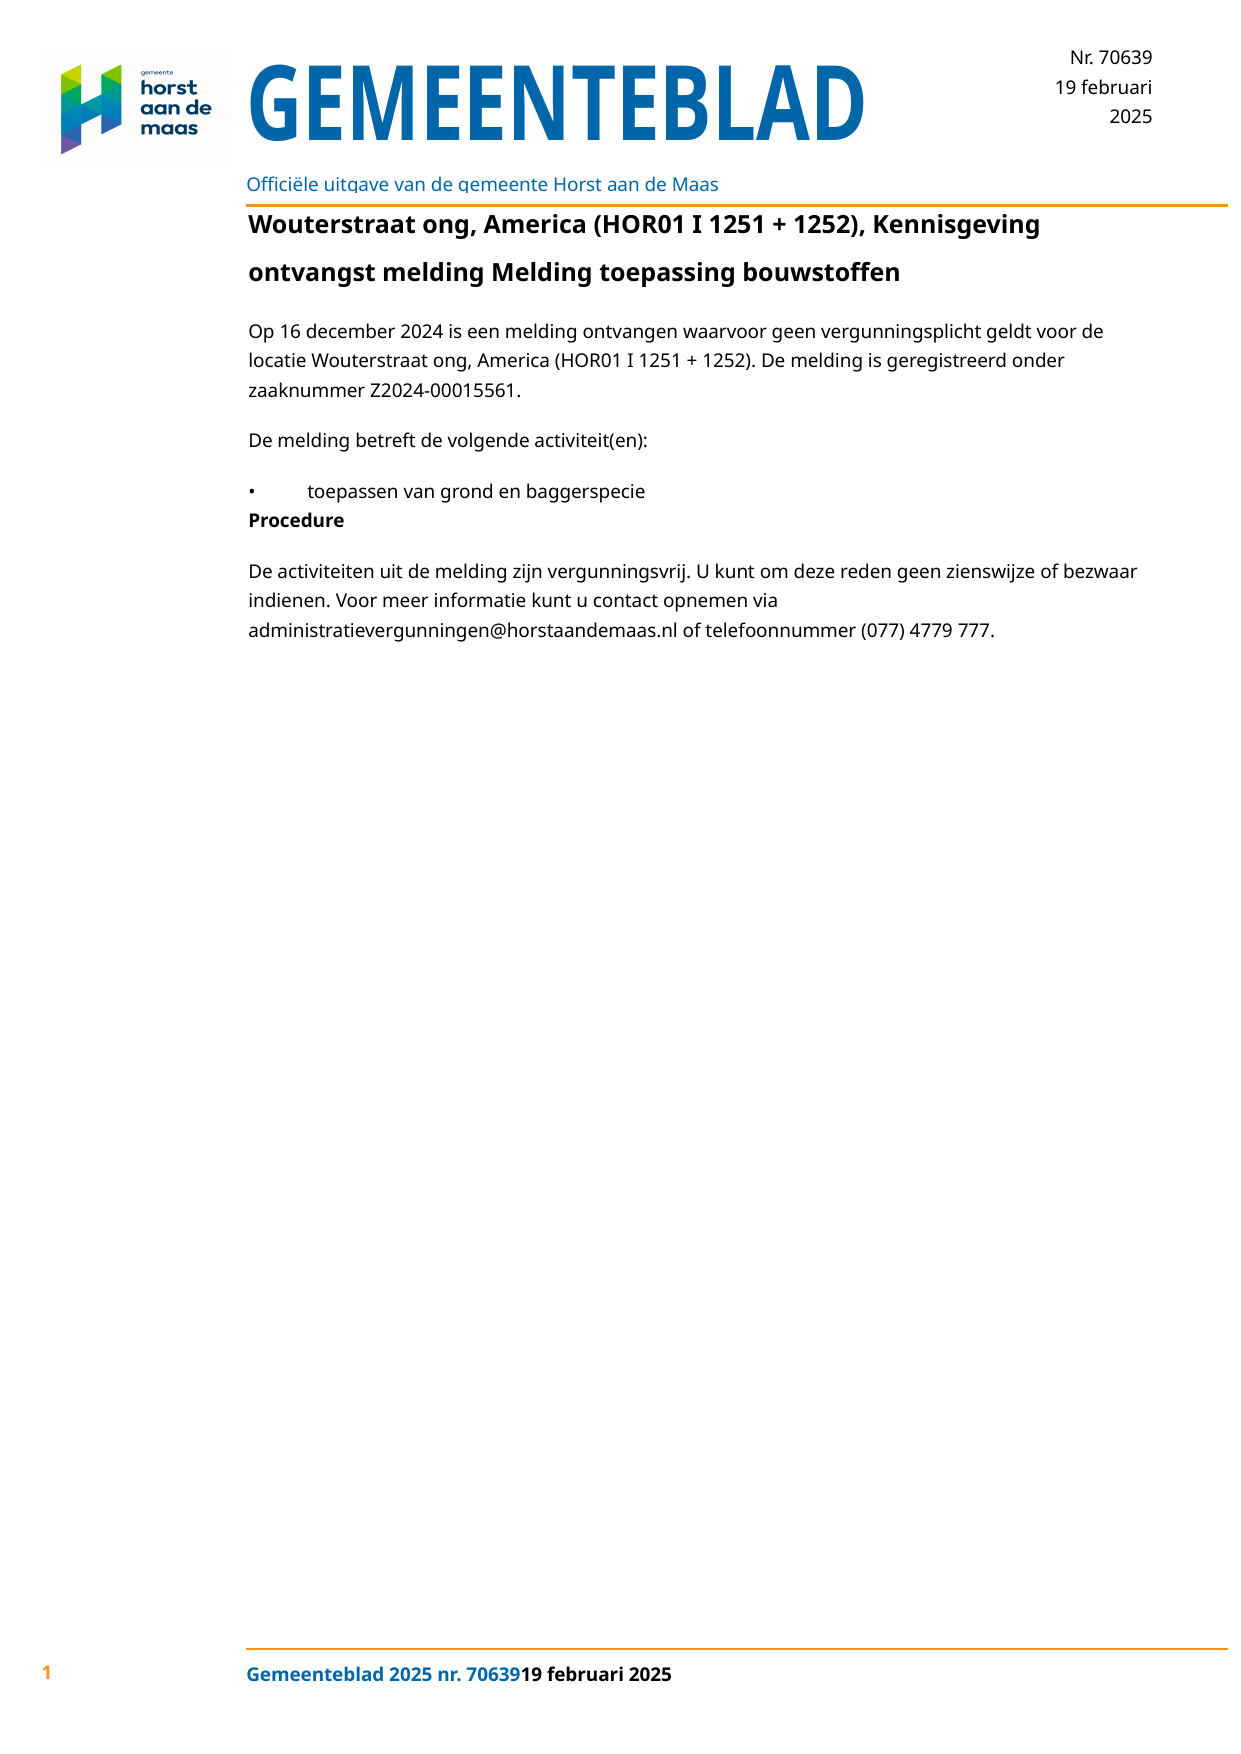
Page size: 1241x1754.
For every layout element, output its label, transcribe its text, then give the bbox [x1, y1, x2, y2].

text De melding betreft de volgende activiteit(en): [248, 427, 1152, 453]
text Op 16 december 2024 is een melding ontvangen waarvoor geen vergunningsplicht geldt voor de locatie Wouterstraat ong, America (HOR01 I 1251 + 1252). De melding is geregistreerd onder zaaknummer Z2024-00015561. [248, 318, 1152, 403]
picture [41, 47, 231, 172]
text Wouterstraat ong, America (HOR01 I 1251 + 1252), Kennisgeving ontvangst melding Melding toepassing bouwstoffen [248, 207, 1152, 288]
list toepassen van grond en baggerspecie [248, 478, 1152, 504]
text Procedure [248, 507, 1152, 533]
text De activiteiten uit de melding zijn vergunningsvrij. U kunt om deze reden geen zienswijze of bezwaar indienen. Voor meer informatie kunt u contact opnemen via administratievergunningen@horstaandemaas.nl of telefoonnummer (077) 4779 777. [248, 558, 1152, 643]
